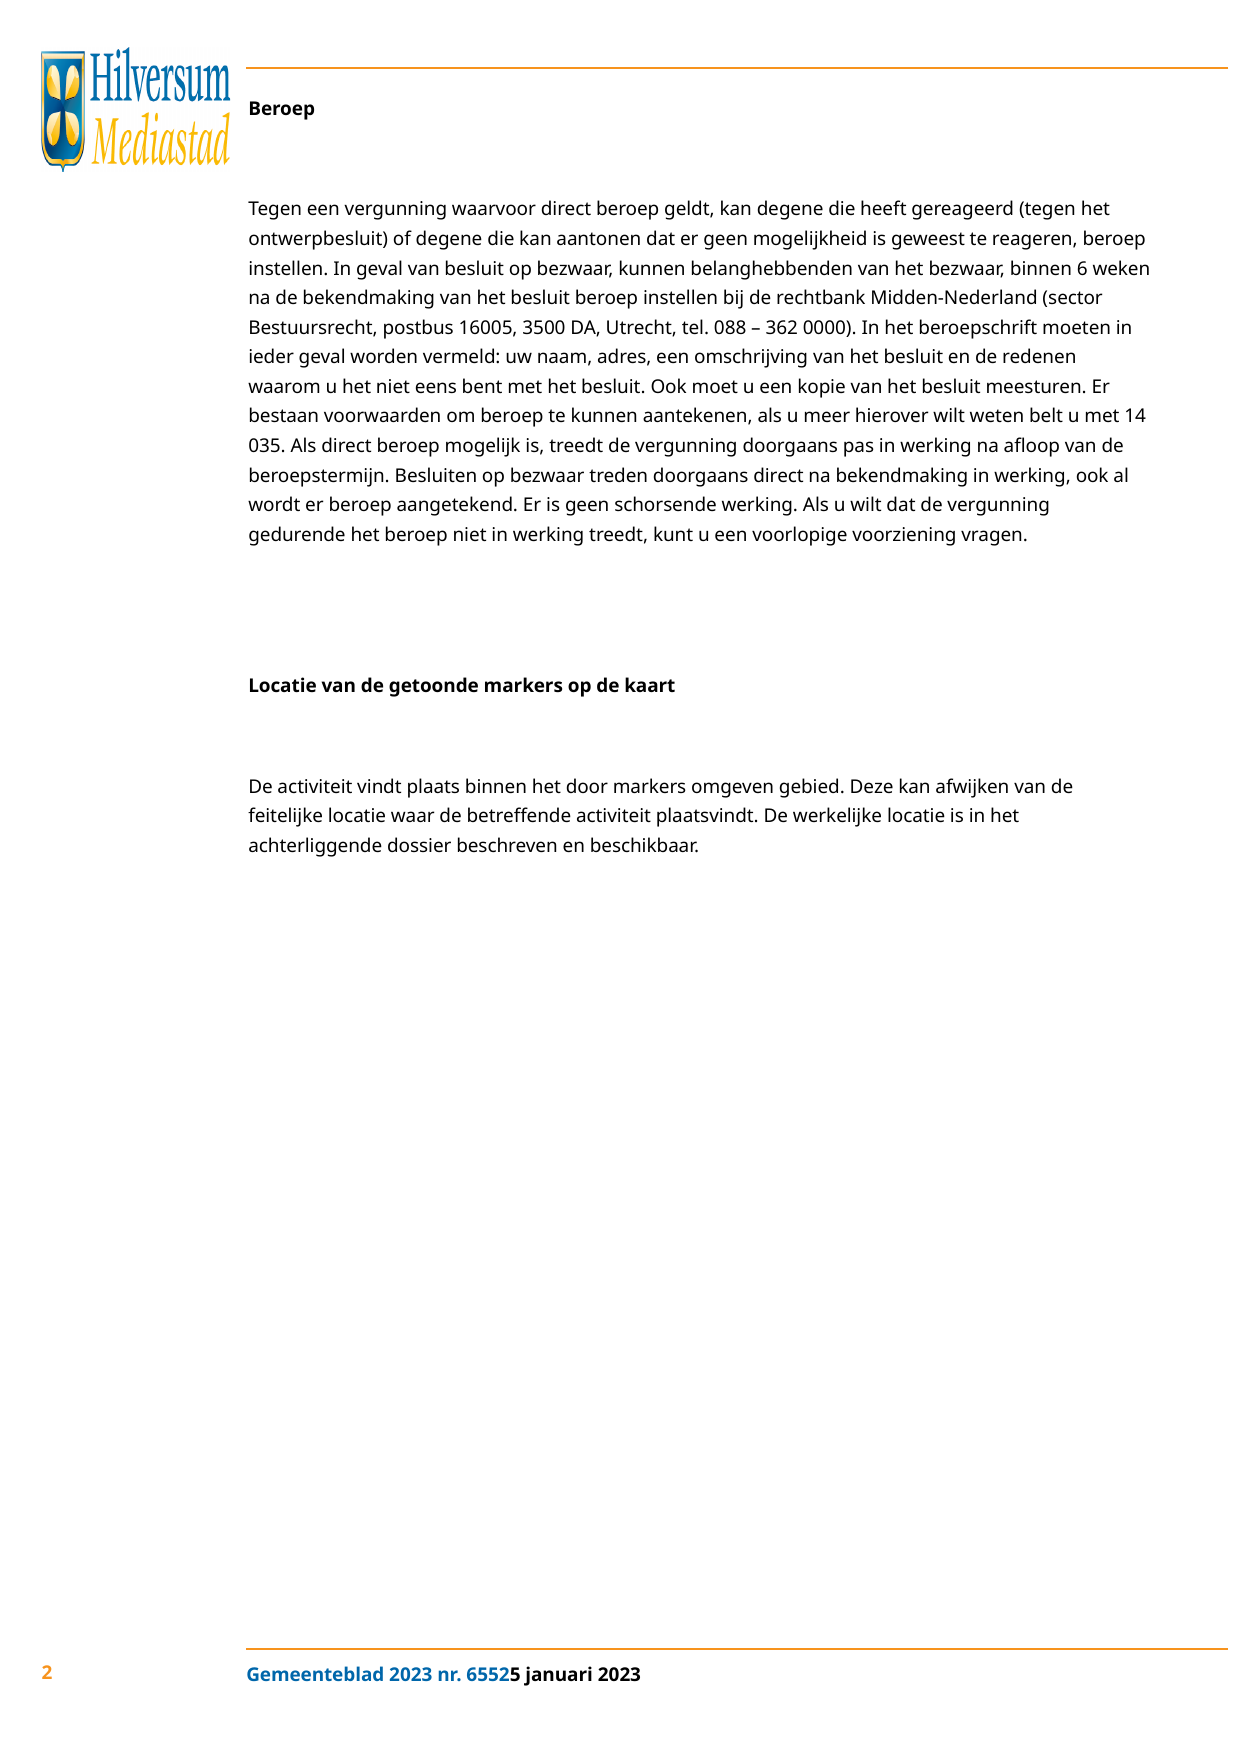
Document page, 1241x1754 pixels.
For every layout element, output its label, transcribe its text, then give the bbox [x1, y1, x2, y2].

text De activiteit vindt plaats binnen het door markers omgeven gebied. Deze kan afwijken van de feitelijke locatie waar de betreffende activiteit plaatsvindt. De werkelijke locatie is in het achterliggende dossier beschreven en beschikbaar. [248, 773, 1152, 858]
picture [41, 47, 231, 172]
text Tegen een vergunning waarvoor direct beroep geldt, kan degene die heeft gereageerd (tegen het ontwerpbesluit) of degene die kan aantonen dat er geen mogelijkheid is geweest te reageren, beroep instellen. In geval van besluit op bezwaar, kunnen belanghebbenden van het bezwaar, binnen 6 weken na de bekendmaking van het besluit beroep instellen bij de rechtbank Midden-Nederland (sector Bestuursrecht, postbus 16005, 3500 DA, Utrecht, tel. 088 – 362 0000). In het beroepschrift moeten in ieder geval worden vermeld: uw naam, adres, een omschrijving van het besluit en de redenen waarom u het niet eens bent met het besluit. Ook moet u een kopie van het besluit meesturen. Er bestaan voorwaarden om beroep te kunnen aantekenen, als u meer hierover wilt weten belt u met 14 035. Als direct beroep mogelijk is, treedt de vergunning doorgaans pas in werking na afloop van de beroepstermijn. Besluiten op bezwaar treden doorgaans direct na bekendmaking in werking, ook al wordt er beroep aangetekend. Er is geen schorsende werking. Als u wilt dat de vergunning gedurende het beroep niet in werking treedt, kunt u een voorlopige voorziening vragen. [248, 196, 1152, 547]
text Beroep [248, 95, 1152, 121]
text Locatie van de getoonde markers op de kaart [248, 672, 1152, 698]
